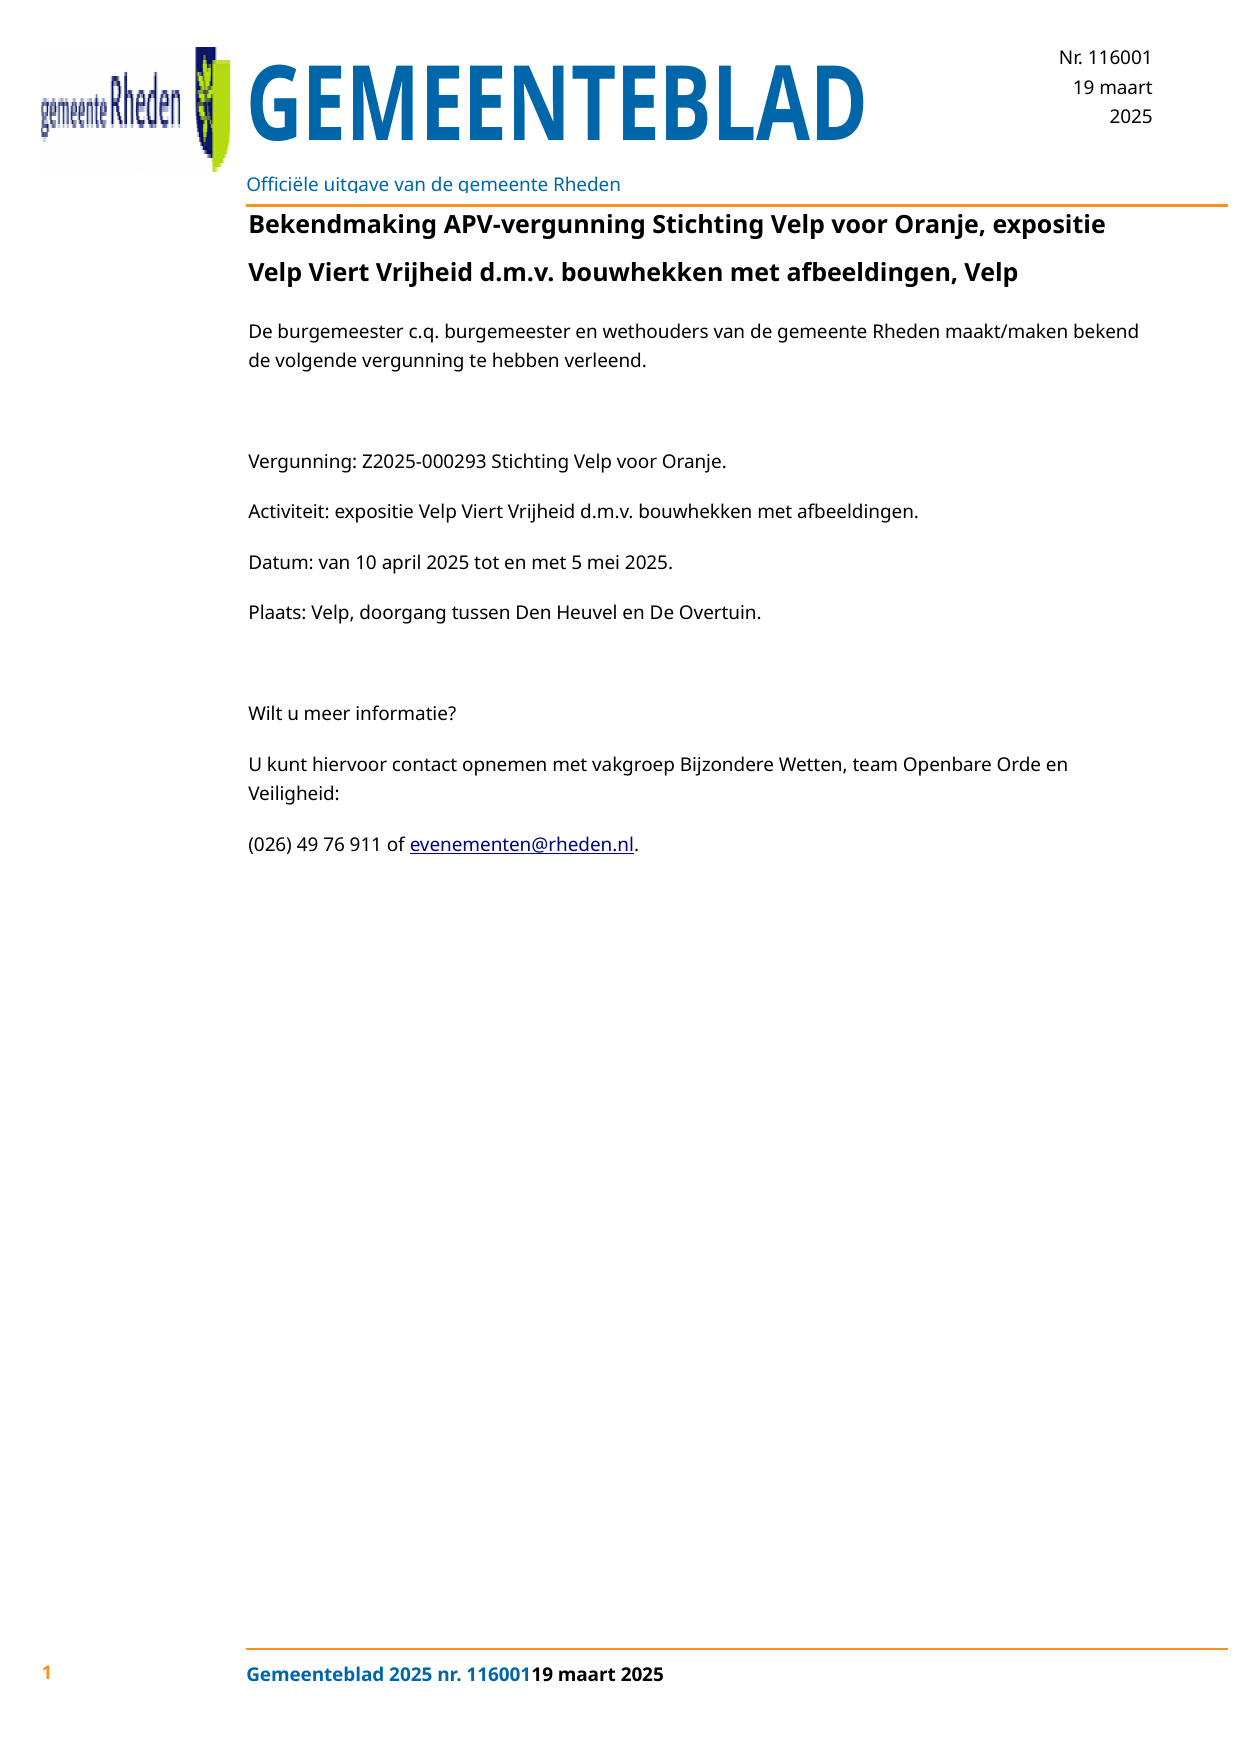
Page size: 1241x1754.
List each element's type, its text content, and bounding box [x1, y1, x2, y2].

text Plaats: Velp, doorgang tussen Den Heuvel en De Overtuin. [248, 599, 1152, 625]
text Activiteit: expositie Velp Viert Vrijheid d.m.v. bouwhekken met afbeeldingen. [248, 499, 1152, 524]
text (026) 49 76 911 of evenementen@rheden.nl. [248, 831, 1152, 857]
text Bekendmaking APV-vergunning Stichting Velp voor Oranje, expositie Velp Viert Vrijheid d.m.v. bouwhekken met afbeeldingen, Velp [248, 207, 1152, 288]
text Datum: van 10 april 2025 tot en met 5 mei 2025. [248, 549, 1152, 575]
picture [41, 47, 231, 172]
text De burgemeester c.q. burgemeester en wethouders van de gemeente Rheden maakt/maken bekend de volgende vergunning te hebben verleend. [248, 318, 1152, 373]
text Wilt u meer informatie? [248, 700, 1152, 726]
text U kunt hiervoor contact opnemen met vakgroep Bijzondere Wetten, team Openbare Orde en Veiligheid: [248, 751, 1152, 806]
text Vergunning: Z2025-000293 Stichting Velp voor Oranje. [248, 448, 1152, 474]
